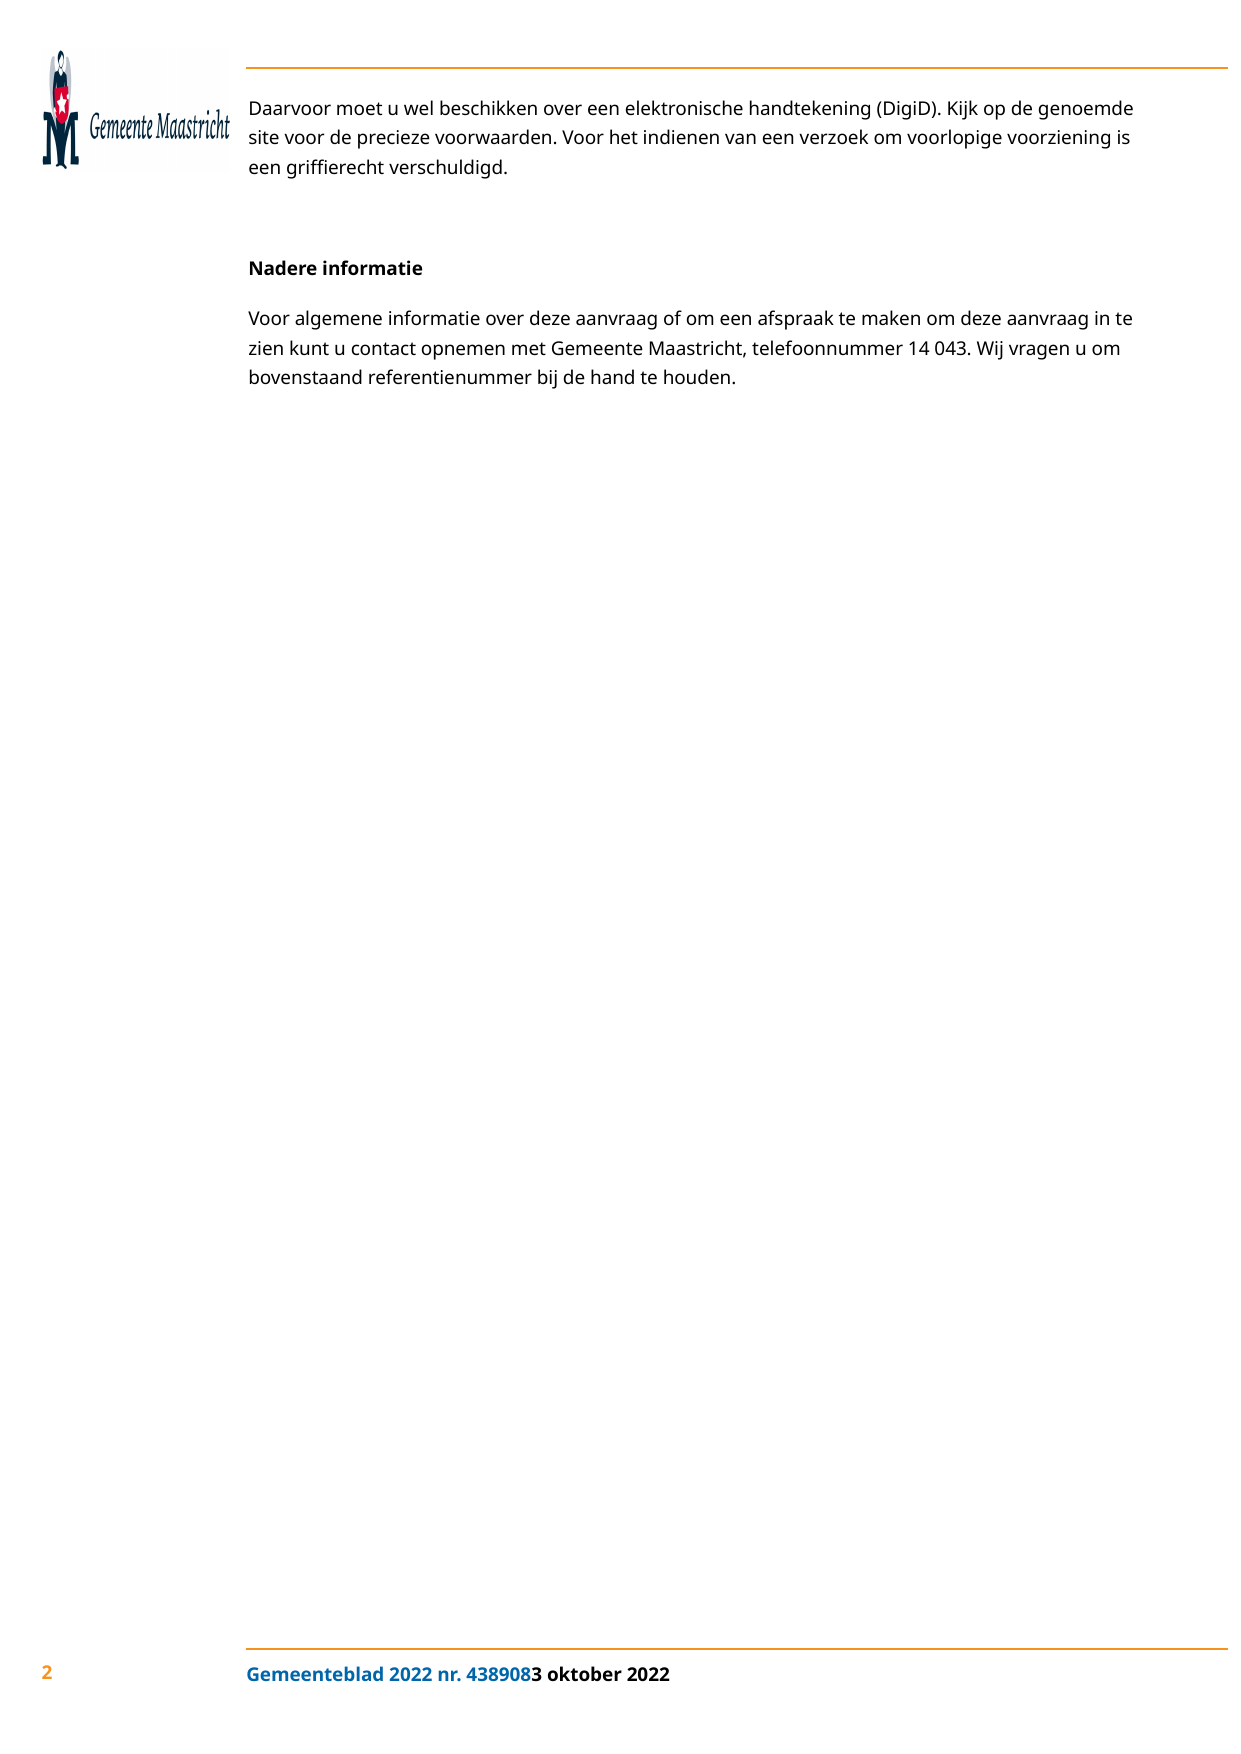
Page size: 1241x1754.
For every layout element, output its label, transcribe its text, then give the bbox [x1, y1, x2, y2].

picture [41, 47, 231, 172]
text Nadere informatie [248, 255, 1152, 281]
text Voor algemene informatie over deze aanvraag of om een afspraak te maken om deze aanvraag in te zien kunt u contact opnemen met Gemeente Maastricht, telefoonnummer 14 043. Wij vragen u om bovenstaand referentienummer bij de hand te houden. [248, 305, 1152, 390]
text Daarvoor moet u wel beschikken over een elektronische handtekening (DigiD). Kijk op de genoemde site voor de precieze voorwaarden. Voor het indienen van een verzoek om voorlopige voorziening is een griffierecht verschuldigd. [248, 95, 1152, 180]
